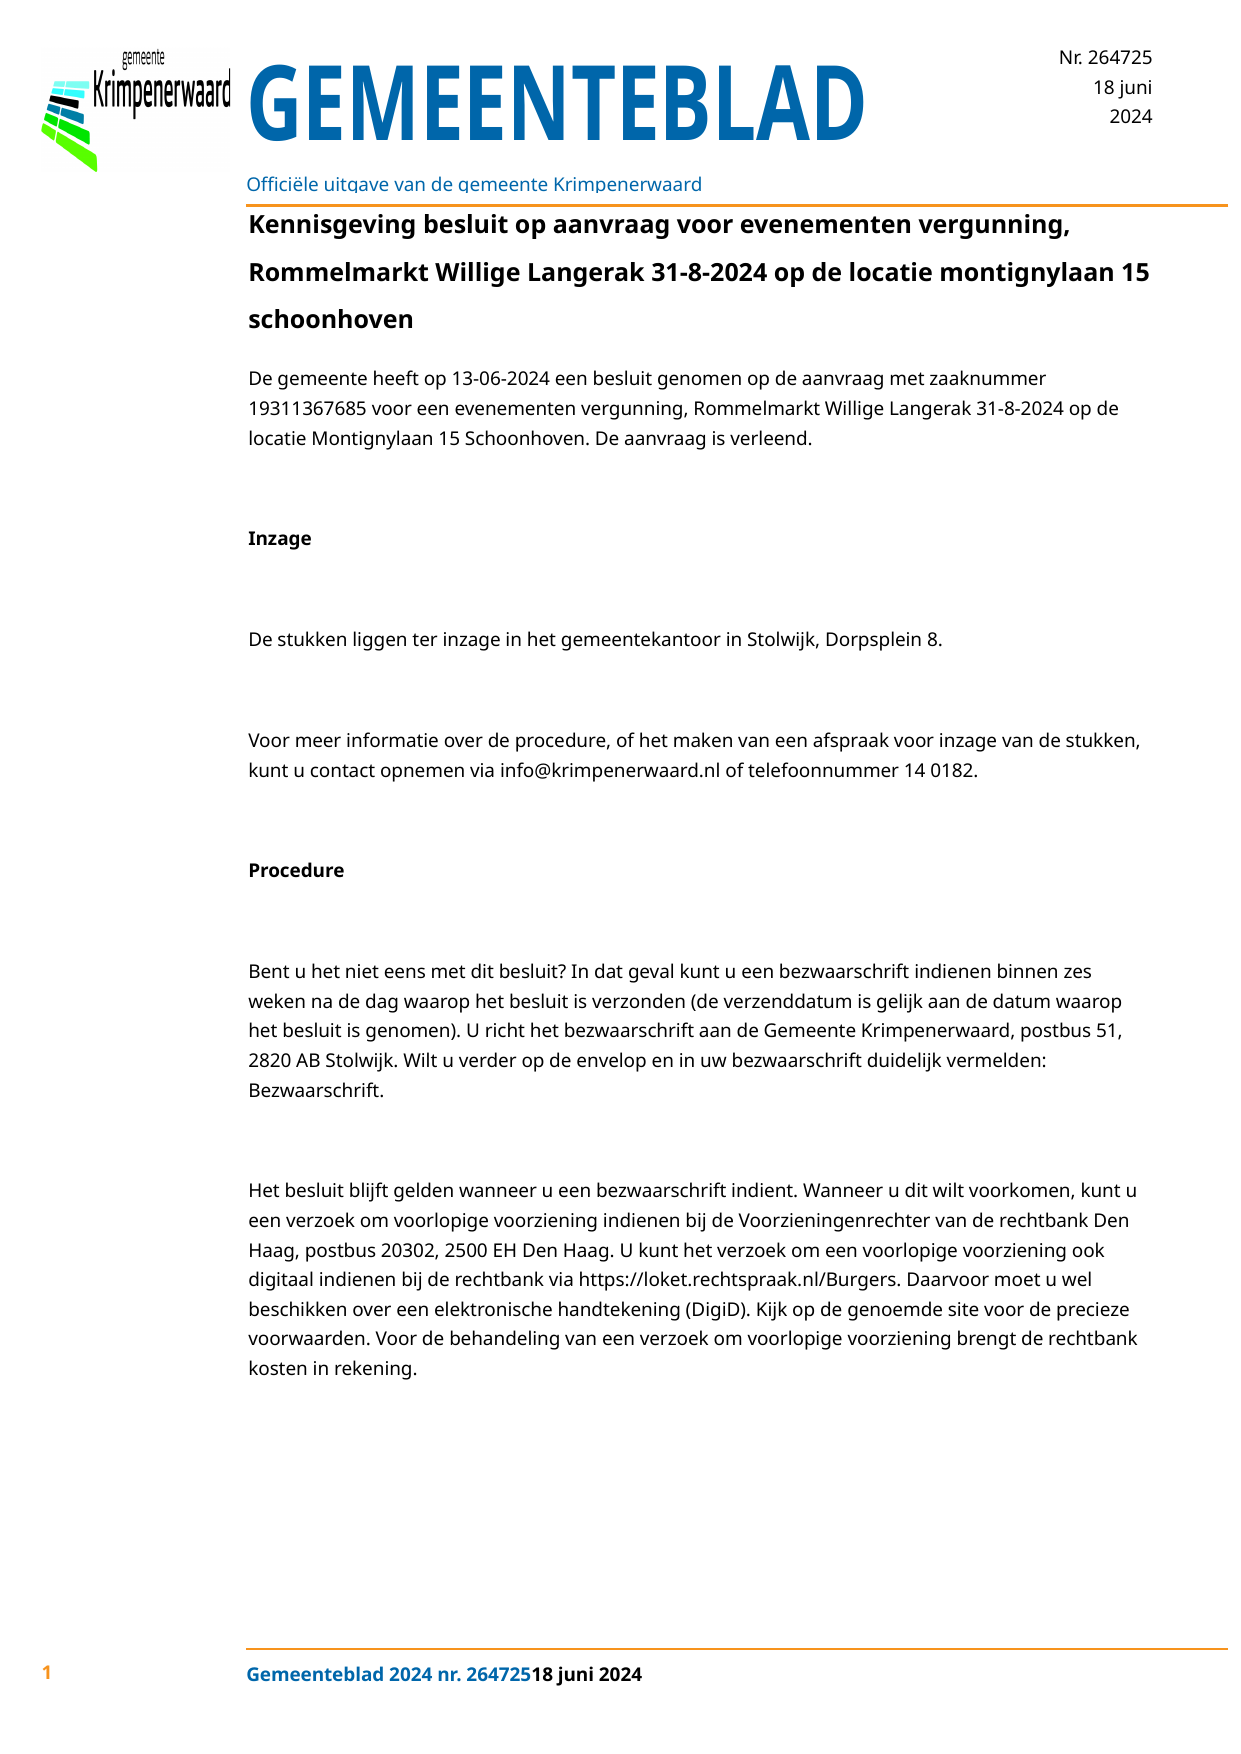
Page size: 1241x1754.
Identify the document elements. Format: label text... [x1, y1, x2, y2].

picture [41, 47, 231, 172]
text Bent u het niet eens met dit besluit? In dat geval kunt u een bezwaarschrift indienen binnen zes weken na de dag waarop het besluit is verzonden (de verzenddatum is gelijk aan de datum waarop het besluit is genomen). U richt het bezwaarschrift aan de Gemeente Krimpenerwaard, postbus 51, 2820 AB Stolwijk. Wilt u verder op de envelop en in uw bezwaarschrift duidelijk vermelden: Bezwaarschrift. [248, 958, 1152, 1102]
text Inzage [248, 526, 1152, 551]
text Het besluit blijft gelden wanneer u een bezwaarschrift indient. Wanneer u dit wilt voorkomen, kunt u een verzoek om voorlopige voorziening indienen bij de Voorzieningenrechter van de rechtbank Den Haag, postbus 20302, 2500 EH Den Haag. U kunt het verzoek om een voorlopige voorziening ook digitaal indienen bij de rechtbank via https://loket.rechtspraak.nl/Burgers. Daarvoor moet u wel beschikken over een elektronische handtekening (DigiD). Kijk op de genoemde site voor de precieze voorwaarden. Voor de behandeling van een verzoek om voorlopige voorziening brengt de rechtbank kosten in rekening. [248, 1178, 1152, 1381]
text De stukken liggen ter inzage in het gemeentekantoor in Stolwijk, Dorpsplein 8. [248, 626, 1152, 652]
text Procedure [248, 858, 1152, 883]
text Kennisgeving besluit op aanvraag voor evenementen vergunning, Rommelmarkt Willige Langerak 31-8-2024 op de locatie montignylaan 15 schoonhoven [248, 207, 1152, 336]
text Voor meer informatie over de procedure, of het maken van een afspraak voor inzage van de stukken, kunt u contact opnemen via info@krimpenerwaard.nl of telefoonnummer 14 0182. [248, 727, 1152, 782]
text De gemeente heeft op 13-06-2024 een besluit genomen op de aanvraag met zaaknummer 19311367685 voor een evenementen vergunning, Rommelmarkt Willige Langerak 31-8-2024 op de locatie Montignylaan 15 Schoonhoven. De aanvraag is verleend. [248, 366, 1152, 450]
